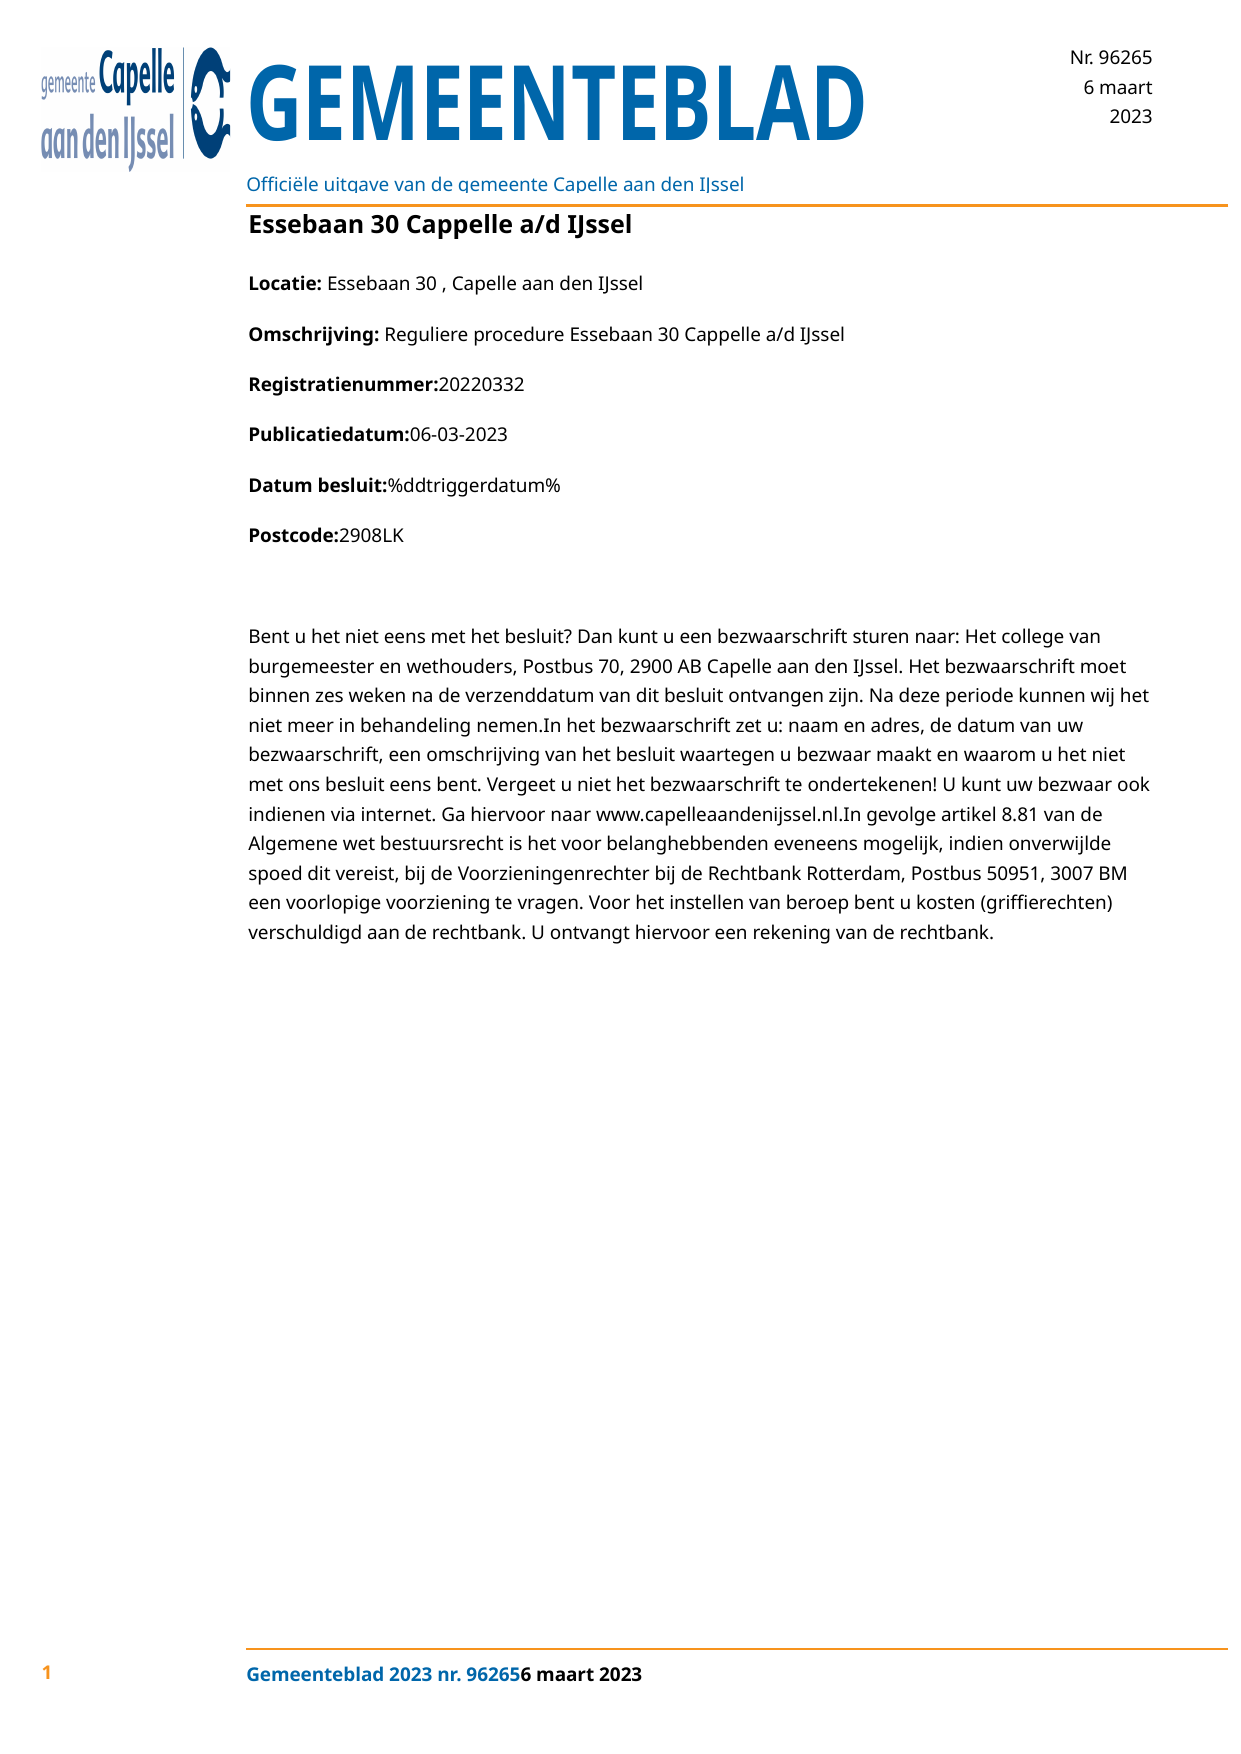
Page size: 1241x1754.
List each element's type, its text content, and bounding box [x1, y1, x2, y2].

text Bent u het niet eens met het besluit? Dan kunt u een bezwaarschrift sturen naar: Het college van burgemeester en wethouders, Postbus 70, 2900 AB Capelle aan den IJssel. Het bezwaarschrift moet binnen zes weken na de verzenddatum van dit besluit ontvangen zijn. Na deze periode kunnen wij het niet meer in behandeling nemen.In het bezwaarschrift zet u: naam en adres, de datum van uw bezwaarschrift, een omschrijving van het besluit waartegen u bezwaar maakt en waarom u het niet met ons besluit eens bent. Vergeet u niet het bezwaarschrift te ondertekenen! U kunt uw bezwaar ook indienen via internet. Ga hiervoor naar www.capelleaandenijssel.nl.In gevolge artikel 8.81 van de Algemene wet bestuursrecht is het voor belanghebbenden eveneens mogelijk, indien onverwijlde spoed dit vereist, bij de Voorzieningenrechter bij de Rechtbank Rotterdam, Postbus 50951, 3007 BM een voorlopige voorziening te vragen. Voor het instellen van beroep bent u kosten (griffierechten) verschuldigd aan de rechtbank. U ontvangt hiervoor een rekening van de rechtbank. [248, 623, 1152, 945]
text Publicatiedatum:06-03-2023 [248, 422, 1152, 447]
text Omschrijving: Reguliere procedure Essebaan 30 Cappelle a/d IJssel [248, 321, 1152, 346]
text Datum besluit:%ddtriggerdatum% [248, 472, 1152, 498]
text Registratienummer:20220332 [248, 371, 1152, 397]
picture [41, 47, 231, 172]
text Locatie: Essebaan 30 , Capelle aan den IJssel [248, 270, 1152, 296]
text Essebaan 30 Cappelle a/d IJssel [248, 207, 1152, 241]
text Postcode:2908LK [248, 522, 1152, 548]
